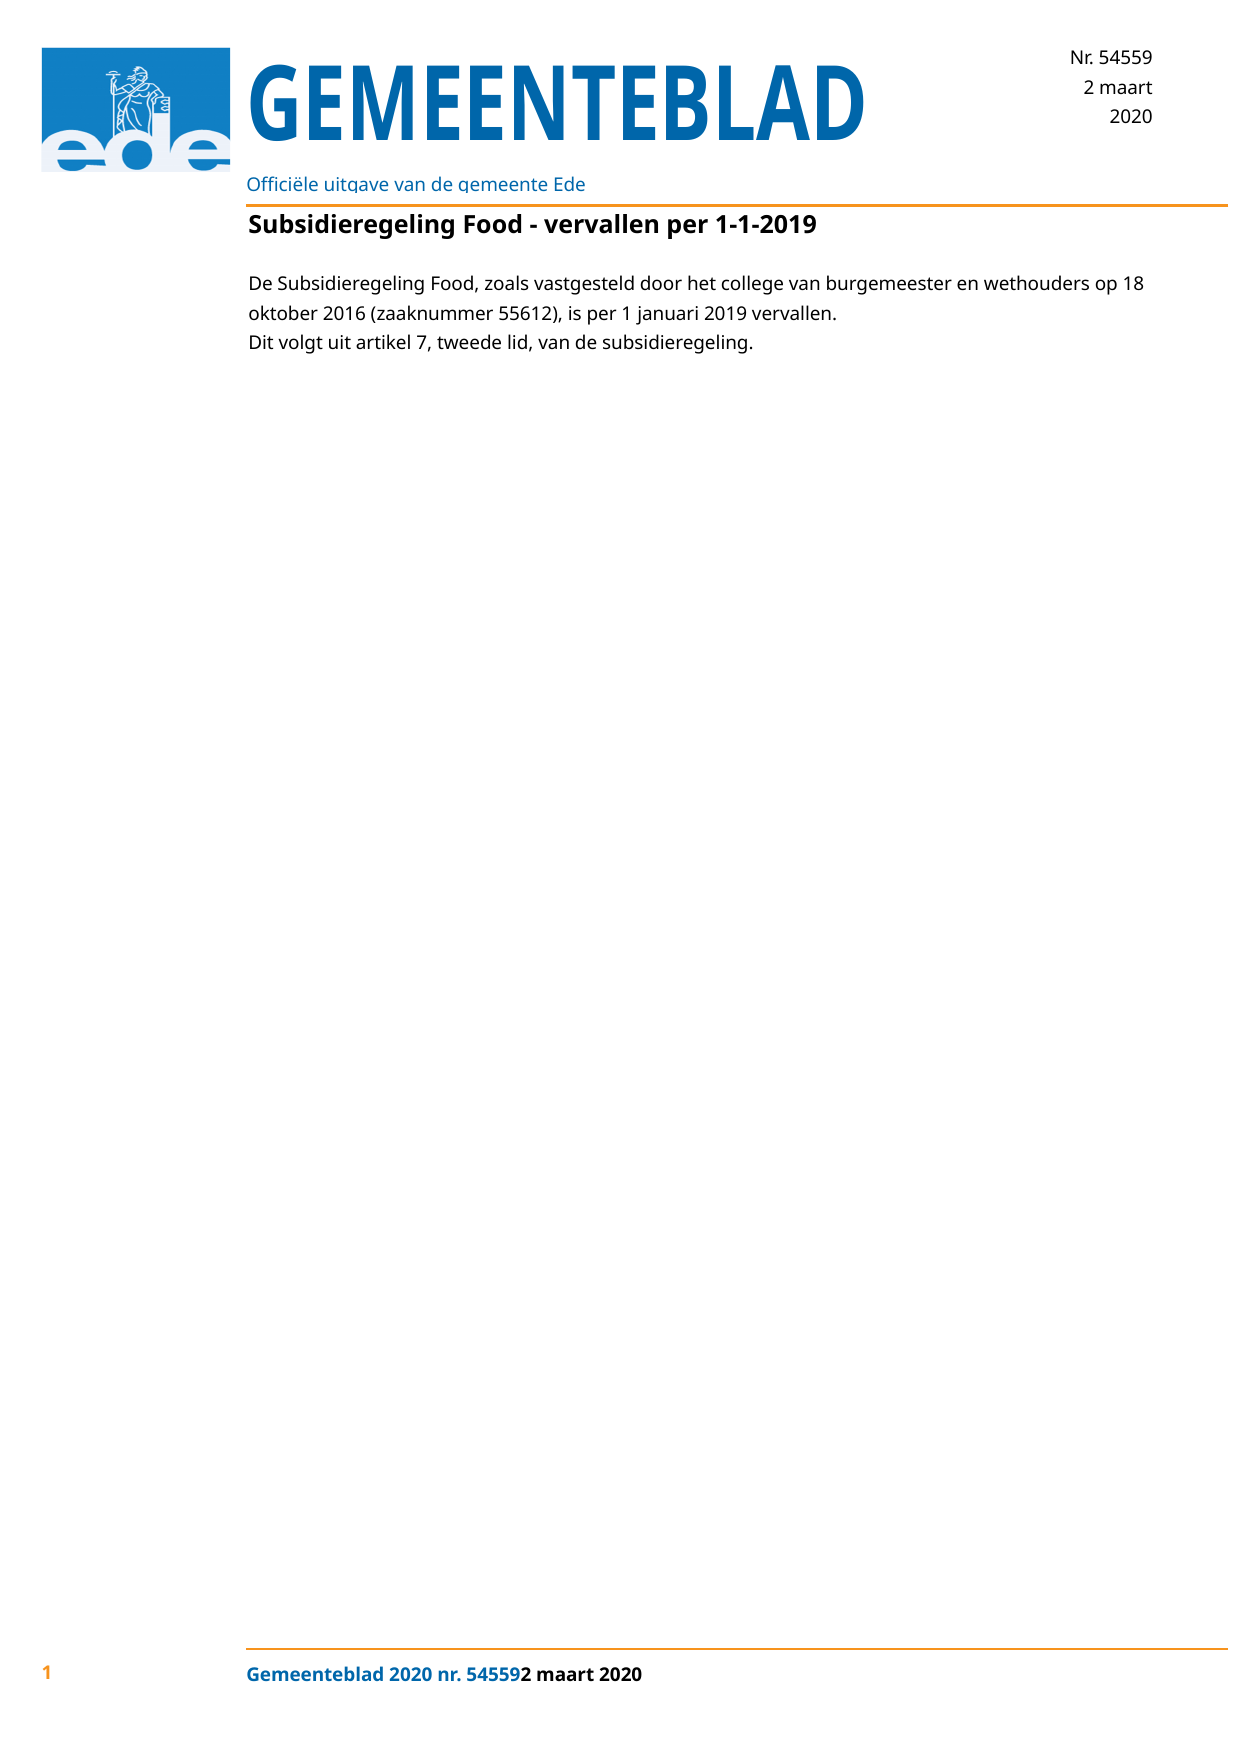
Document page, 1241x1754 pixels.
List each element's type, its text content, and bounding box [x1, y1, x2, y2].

text Dit volgt uit artikel 7, tweede lid, van de subsidieregeling. [248, 329, 1152, 355]
text De Subsidieregeling Food, zoals vastgesteld door het college van burgemeester en wethouders op 18 oktober 2016 (zaaknummer 55612), is per 1 januari 2019 vervallen. [248, 270, 1152, 326]
text Subsidieregeling Food - vervallen per 1-1-2019 [248, 207, 1152, 241]
picture [41, 47, 231, 172]
